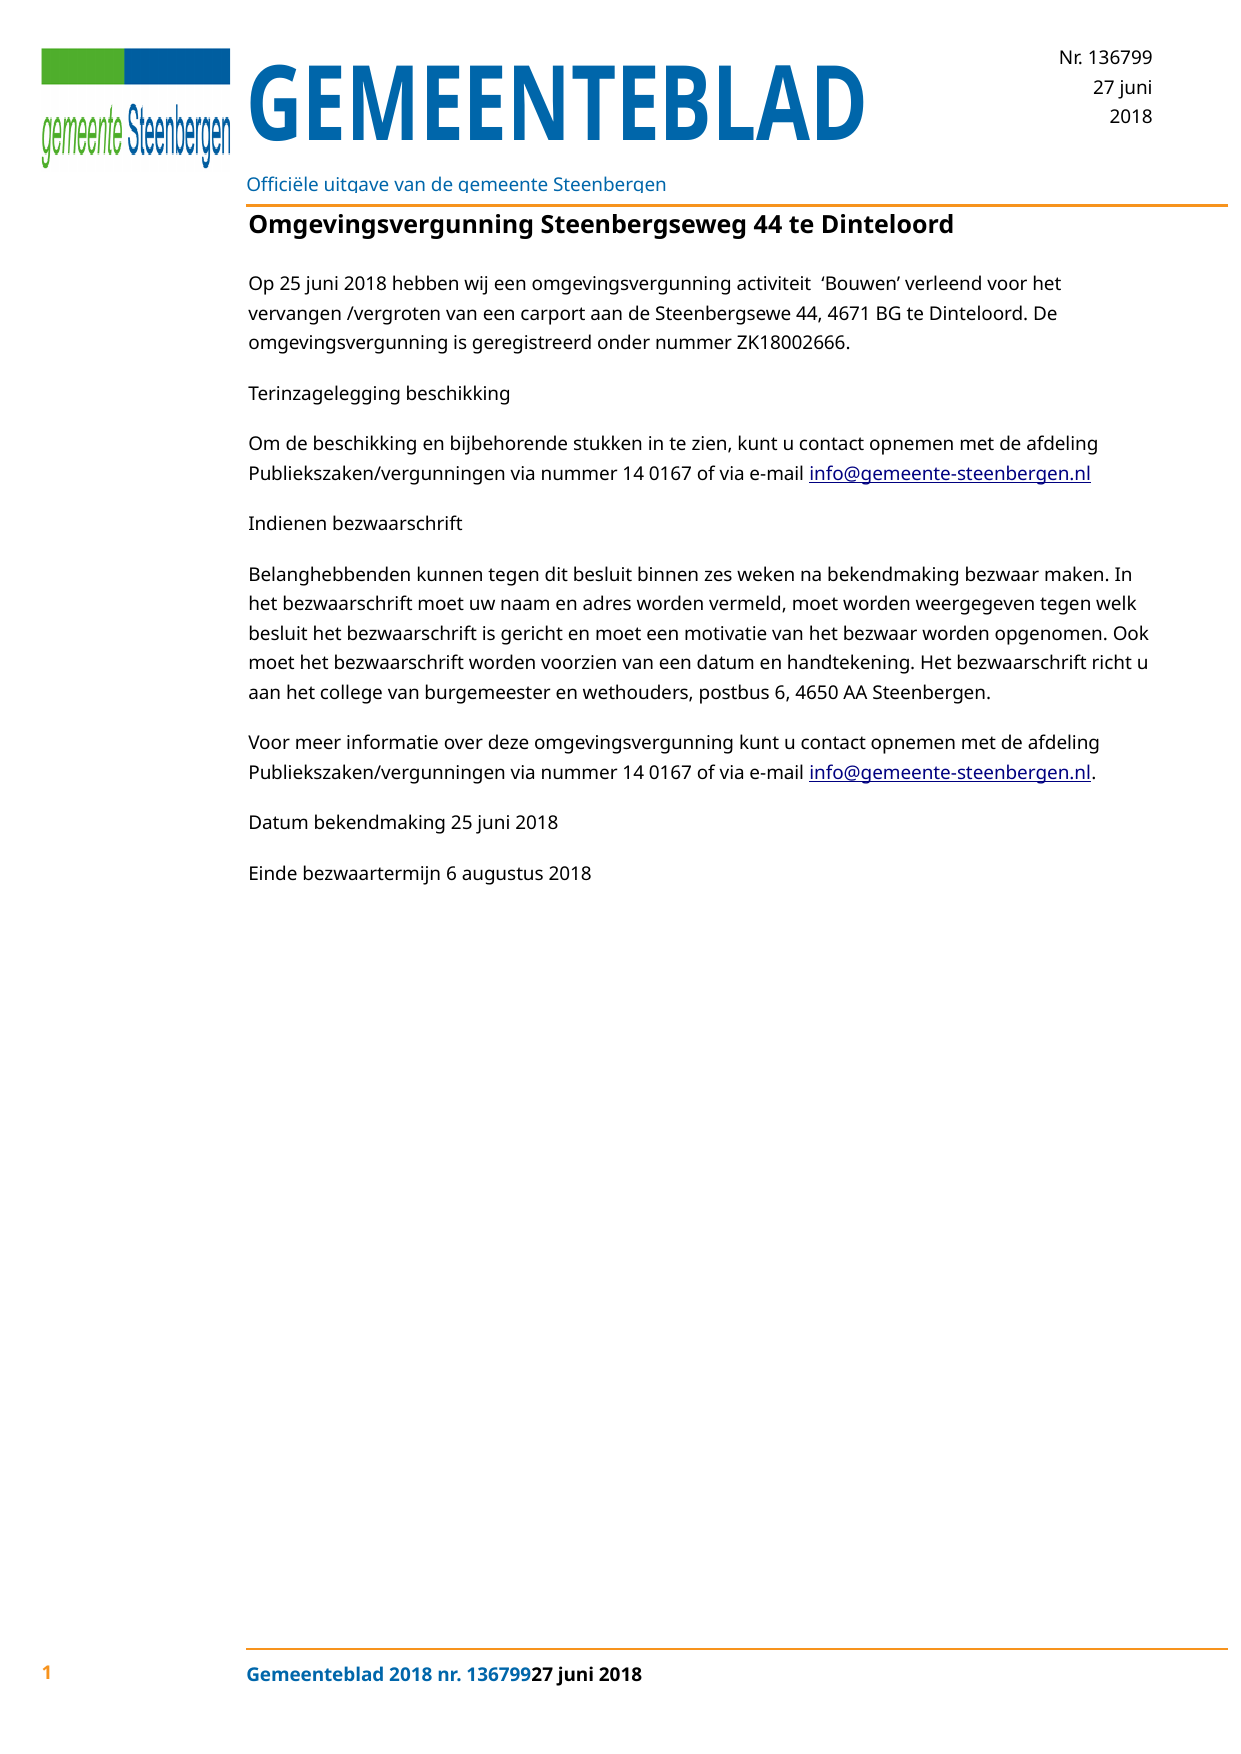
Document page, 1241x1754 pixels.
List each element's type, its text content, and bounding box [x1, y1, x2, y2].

text Omgevingsvergunning Steenbergseweg 44 te Dinteloord [248, 207, 1152, 241]
text Einde bezwaartermijn 6 augustus 2018 [248, 860, 1152, 886]
text Terinzagelegging beschikking [248, 380, 1152, 406]
text Belanghebbenden kunnen tegen dit besluit binnen zes weken na bekendmaking bezwaar maken. In het bezwaarschrift moet uw naam en adres worden vermeld, moet worden weergegeven tegen welk besluit het bezwaarschrift is gericht en moet een motivatie van het bezwaar worden opgenomen. Ook moet het bezwaarschrift worden voorzien van een datum en handtekening. Het bezwaarschrift richt u aan het college van burgemeester en wethouders, postbus 6, 4650 AA Steenbergen. [248, 561, 1152, 705]
picture [41, 47, 231, 172]
text Datum bekendmaking 25 juni 2018 [248, 809, 1152, 835]
text Om de beschikking en bijbehorende stukken in te zien, kunt u contact opnemen met de afdeling Publiekszaken/vergunningen via nummer 14 0167 of via e-mail info@gemeente-steenbergen.nl [248, 430, 1152, 486]
text Voor meer informatie over deze omgevingsvergunning kunt u contact opnemen met de afdeling Publiekszaken/vergunningen via nummer 14 0167 of via e-mail info@gemeente-steenbergen.nl. [248, 729, 1152, 785]
text Indienen bezwaarschrift [248, 510, 1152, 536]
text Op 25 juni 2018 hebben wij een omgevingsvergunning activiteit ‘Bouwen’ verleend voor het vervangen /vergroten van een carport aan de Steenbergsewe 44, 4671 BG te Dinteloord. De omgevingsvergunning is geregistreerd onder nummer ZK18002666. [248, 270, 1152, 355]
